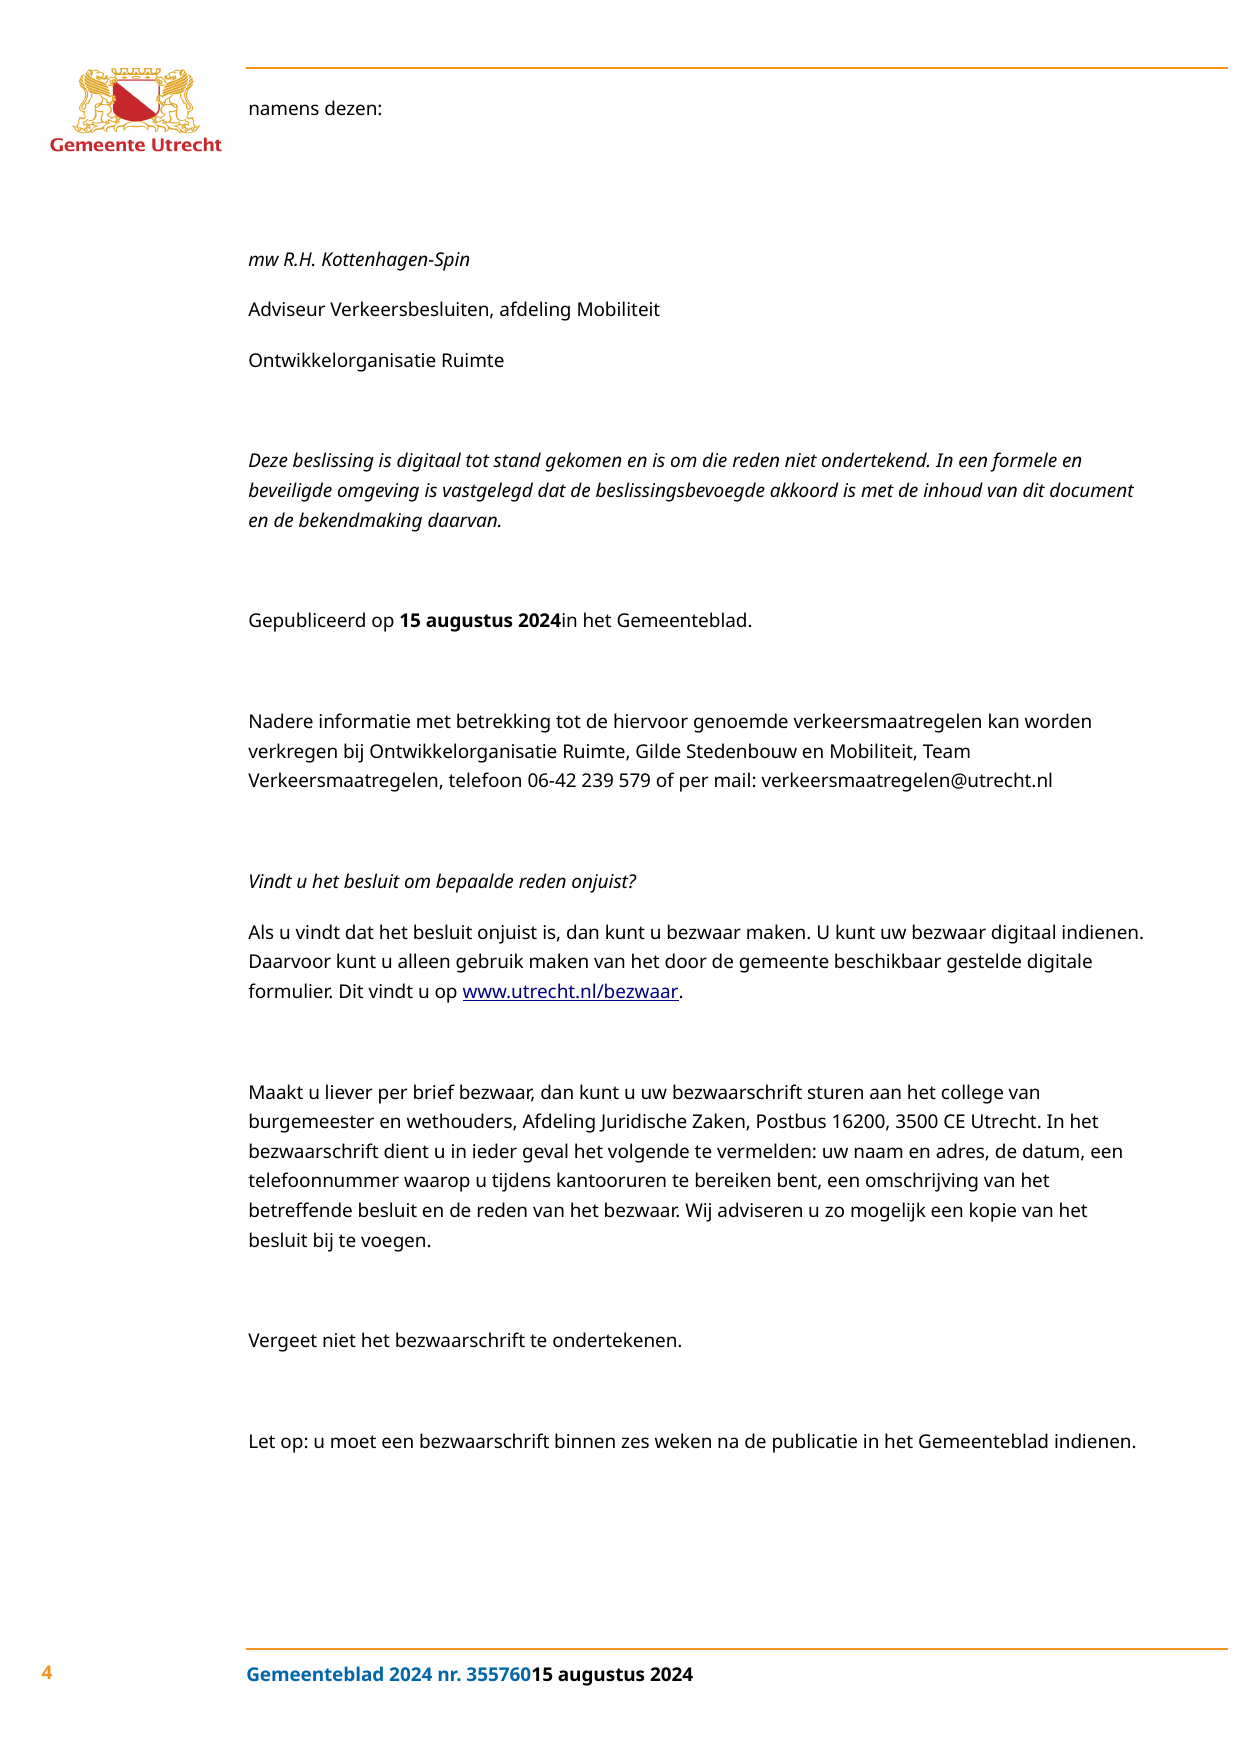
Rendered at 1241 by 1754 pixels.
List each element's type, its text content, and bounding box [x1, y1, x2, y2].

text Als u vindt dat het besluit onjuist is, dan kunt u bezwaar maken. U kunt uw bezwaar digitaal indienen. Daarvoor kunt u alleen gebruik maken van het door de gemeente beschikbaar gestelde digitale formulier. Dit vindt u op www.utrecht.nl/bezwaar. [248, 919, 1152, 1004]
text Vergeet niet het bezwaarschrift te ondertekenen. [248, 1328, 1152, 1353]
text Adviseur Verkeersbesluiten, afdeling Mobiliteit [248, 296, 1152, 322]
picture [41, 47, 231, 172]
text Gepubliceerd op 15 augustus 2024in het Gemeenteblad. [248, 608, 1152, 633]
text Let op: u moet een bezwaarschrift binnen zes weken na de publicatie in het Gemeenteblad indienen. [248, 1428, 1152, 1454]
text Nadere informatie met betrekking tot de hiervoor genoemde verkeersmaatregelen kan worden verkregen bij Ontwikkelorganisatie Ruimte, Gilde Stedenbouw en Mobiliteit, Team Verkeersmaatregelen, telefoon 06-42 239 579 of per mail: verkeersmaatregelen@utrecht.nl [248, 708, 1152, 793]
text namens dezen: [248, 95, 1152, 121]
text Vindt u het besluit om bepaalde reden onjuist? [248, 868, 1152, 894]
text Ontwikkelorganisatie Ruimte [248, 347, 1152, 373]
text Maakt u liever per brief bezwaar, dan kunt u uw bezwaarschrift sturen aan het college van burgemeester en wethouders, Afdeling Juridische Zaken, Postbus 16200, 3500 CE Utrecht. In het bezwaarschrift dient u in ieder geval het volgende te vermelden: uw naam en adres, de datum, een telefoonnummer waarop u tijdens kantooruren te bereiken bent, een omschrijving van het betreffende besluit en de reden van het bezwaar. Wij adviseren u zo mogelijk een kopie van het besluit bij te voegen. [248, 1079, 1152, 1253]
text Deze beslissing is digitaal tot stand gekomen en is om die reden niet ondertekend. In een formele en beveiligde omgeving is vastgelegd dat de beslissingsbevoegde akkoord is met de inhoud van dit document en de bekendmaking daarvan. [248, 448, 1152, 533]
text mw R.H. Kottenhagen-Spin [248, 246, 1152, 272]
